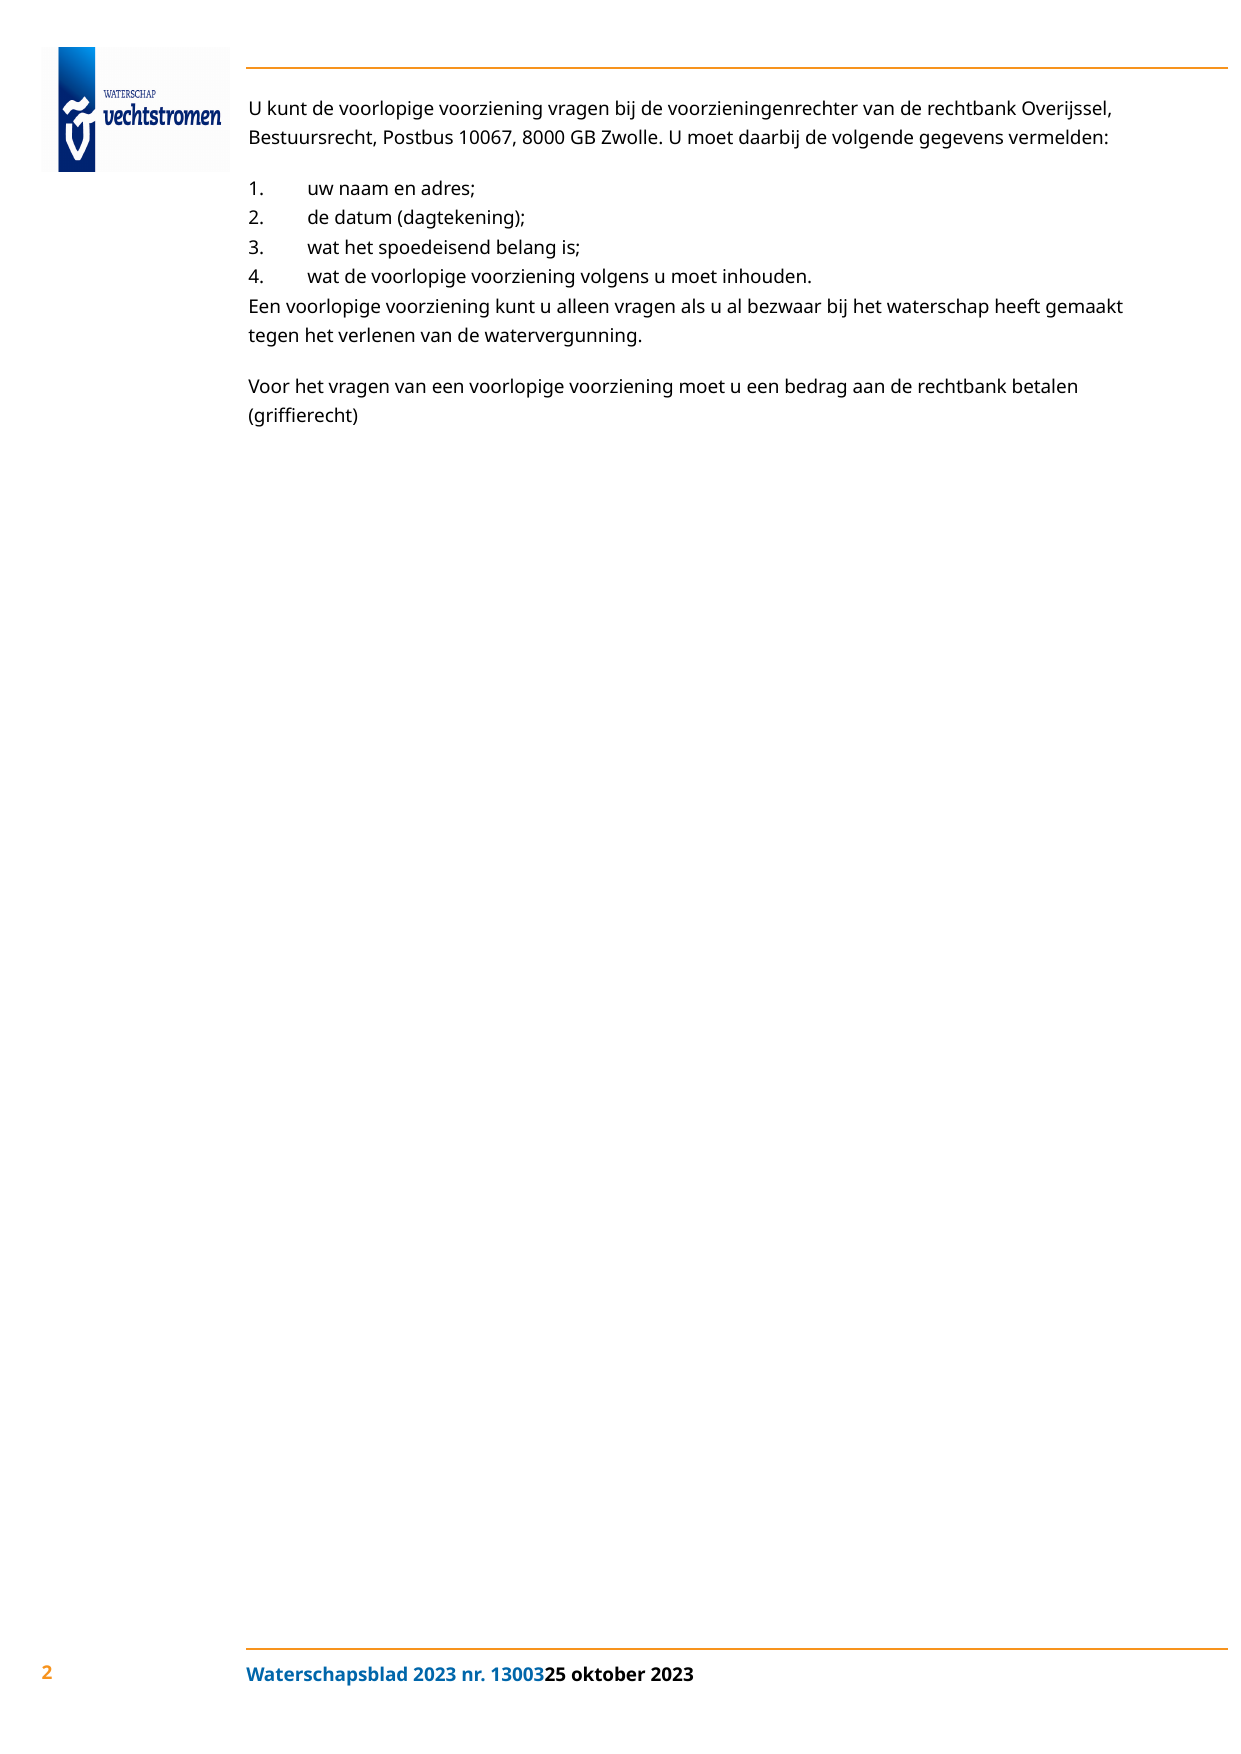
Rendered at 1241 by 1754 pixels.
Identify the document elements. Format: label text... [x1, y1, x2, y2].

list uw naam en adres; [248, 175, 1152, 201]
list wat de voorlopige voorziening volgens u moet inhouden. [248, 263, 1152, 289]
list wat het spoedeisend belang is; [248, 234, 1152, 260]
list de datum (dagtekening); [248, 204, 1152, 230]
text U kunt de voorlopige voorziening vragen bij de voorzieningenrechter van de rechtbank Overijssel, Bestuursrecht, Postbus 10067, 8000 GB Zwolle. U moet daarbij de volgende gegevens vermelden: [248, 95, 1152, 150]
picture [41, 47, 231, 172]
text Voor het vragen van een voorlopige voorziening moet u een bedrag aan de rechtbank betalen (griffierecht) [248, 373, 1152, 428]
text Een voorlopige voorziening kunt u alleen vragen als u al bezwaar bij het waterschap heeft gemaakt tegen het verlenen van de watervergunning. [248, 293, 1152, 348]
